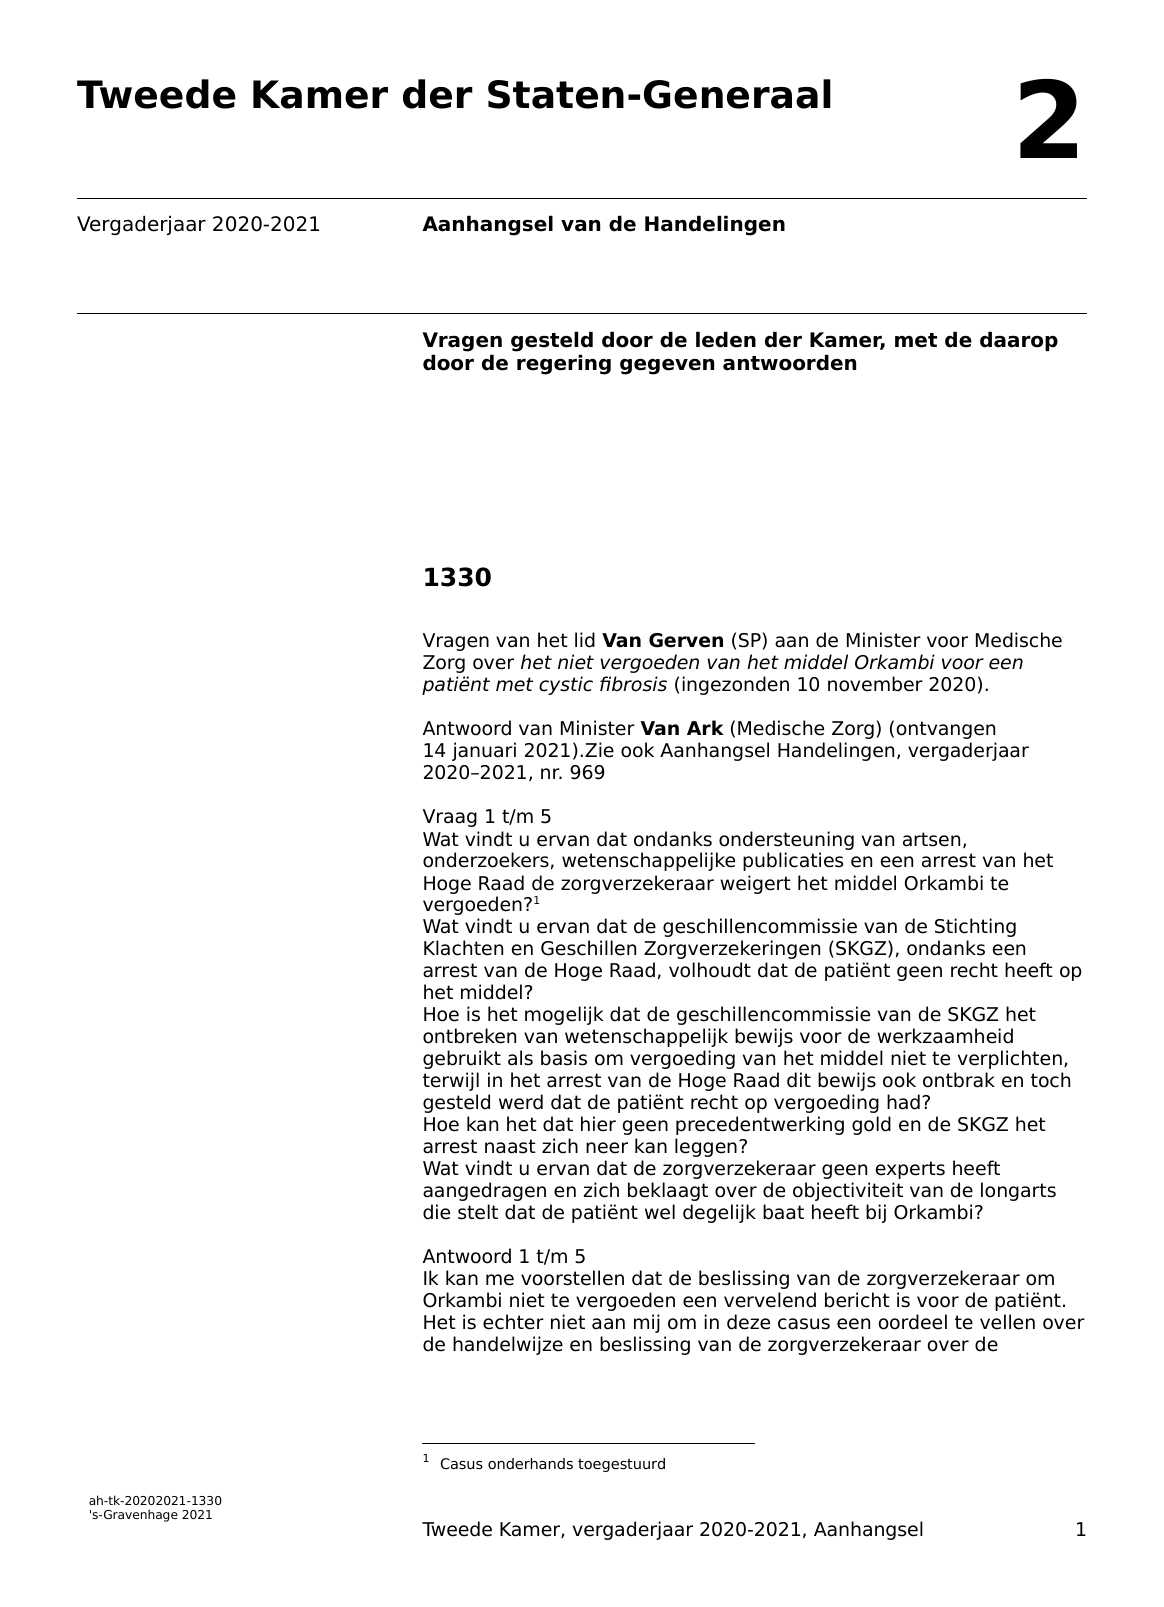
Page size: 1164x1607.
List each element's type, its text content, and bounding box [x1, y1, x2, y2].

text Wat vindt u ervan dat de geschillencommissie van de Stichting Klachten en Geschillen Zorgverzekeringen (SKGZ), ondanks een arrest van de Hoge Raad, volhoudt dat de patiënt geen recht heeft op het middel? [422, 916, 1087, 1004]
text Antwoord 1 t/m 5 [422, 1246, 1087, 1268]
text Vraag 1 t/m 5 [422, 806, 1087, 828]
text Antwoord van Minister Van Ark (Medische Zorg) (ontvangen 14 januari 2021).Zie ook Aanhangsel Handelingen, vergaderjaar 2020–2021, nr. 969 [422, 718, 1087, 784]
text Wat vindt u ervan dat ondanks ondersteuning van artsen, onderzoekers, wetenschappelijke publicaties en een arrest van het Hoge Raad de zorgverzekeraar weigert het middel Orkambi te vergoeden? [422, 828, 1087, 916]
text 1330 [422, 563, 1087, 592]
text 's-Gravenhage 2021 [88, 1508, 323, 1522]
table_cell Aanhangsel van de Handelingen [422, 199, 1087, 313]
table_cell Vergaderjaar 2020-2021 [77, 199, 422, 313]
text Hoe is het mogelijk dat de geschillencommissie van de SKGZ het ontbreken van wetenschappelijk bewijs voor de werkzaamheid gebruikt als basis om vergoeding van het middel niet te verplichten, terwijl in het arrest van de Hoge Raad dit bewijs ook ontbrak en toch gesteld werd dat de patiënt recht op vergoeding had? [422, 1004, 1087, 1114]
text Wat vindt u ervan dat de zorgverzekeraar geen experts heeft aangedragen en zich beklaagt over de objectiviteit van de longarts die stelt dat de patiënt wel degelijk baat heeft bij Orkambi? [422, 1158, 1087, 1224]
text ah-tk-20202021-1330 [88, 1494, 323, 1508]
table_cell Vragen gesteld door de leden der Kamer, met de daarop door de regering gegeven antwoorden [422, 314, 1087, 375]
table_cell [77, 314, 422, 375]
table_header Tweede Kamer der Staten-Generaal [77, 59, 886, 198]
text Vragen van het lid Van Gerven (SP) aan de Minister voor Medische Zorg over het niet vergoeden van het middel Orkambi voor een patiënt met cystic fibrosis (ingezonden 10 november 2020). [422, 630, 1087, 696]
text Casus onderhands toegestuurd [422, 1452, 1087, 1474]
text Hoe kan het dat hier geen precedentwerking gold en de SKGZ het arrest naast zich neer kan leggen? [422, 1114, 1087, 1158]
table_header 2 [886, 59, 1087, 198]
text Ik kan me voorstellen dat de beslissing van de zorgverzekeraar om Orkambi niet te vergoeden een vervelend bericht is voor de patiënt. Het is echter niet aan mij om in deze casus een oordeel te vellen over de handelwijze en beslissing van de zorgverzekeraar over de [422, 1268, 1087, 1356]
